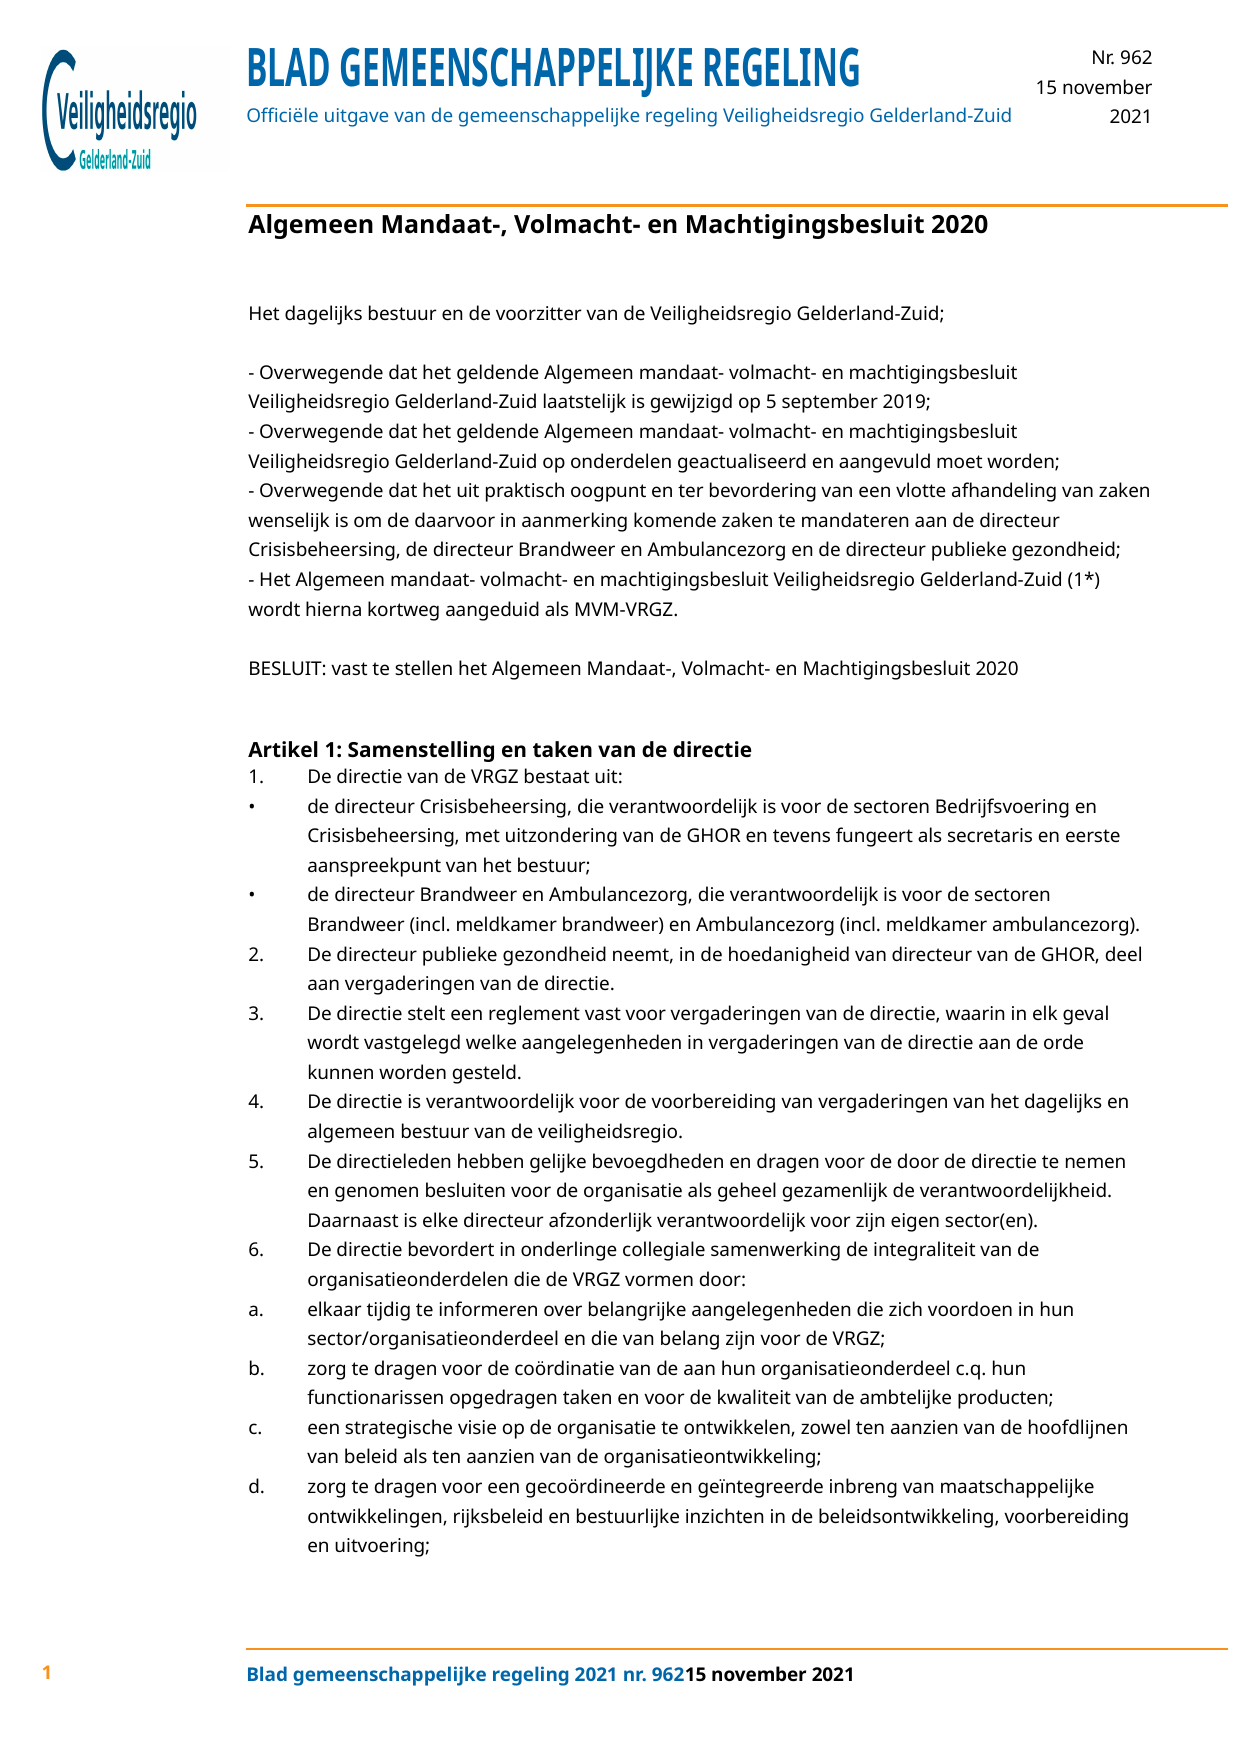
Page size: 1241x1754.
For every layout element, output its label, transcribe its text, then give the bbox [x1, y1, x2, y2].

text - Overwegende dat het geldende Algemeen mandaat- volmacht- en machtigingsbesluit Veiligheidsregio Gelderland-Zuid laatstelijk is gewijzigd op 5 september 2019; [248, 359, 1152, 414]
list De directie bevordert in onderlinge collegiale samenwerking de integraliteit van de organisatieonderdelen die de VRGZ vormen door: [248, 1237, 1152, 1292]
list de directeur Crisisbeheersing, die verantwoordelijk is voor de sectoren Bedrijfsvoering en Crisisbeheersing, met uitzondering van de GHOR en tevens fungeert als secretaris en eerste aanspreekpunt van het bestuur; [248, 793, 1152, 878]
list De directieleden hebben gelijke bevoegdheden en dragen voor de door de directie te nemen en genomen besluiten voor de organisatie als geheel gezamenlijk de verantwoordelijkheid. Daarnaast is elke directeur afzonderlijk verantwoordelijk voor zijn eigen sector(en). [248, 1148, 1152, 1233]
list De directeur publieke gezondheid neemt, in de hoedanigheid van directeur van de GHOR, deel aan vergaderingen van de directie. [248, 941, 1152, 996]
text - Het Algemeen mandaat- volmacht- en machtigingsbesluit Veiligheidsregio Gelderland-Zuid (1*) wordt hierna kortweg aangeduid als MVM-VRGZ. [248, 566, 1152, 621]
text Het dagelijks bestuur en de voorzitter van de Veiligheidsregio Gelderland-Zuid; [248, 300, 1152, 326]
picture [41, 47, 231, 172]
list De directie is verantwoordelijk voor de voorbereiding van vergaderingen van het dagelijks en algemeen bestuur van de veiligheidsregio. [248, 1089, 1152, 1144]
list elkaar tijdig te informeren over belangrijke aangelegenheden die zich voordoen in hun sector/organisatieonderdeel en die van belang zijn voor de VRGZ; [248, 1296, 1152, 1351]
text - Overwegende dat het uit praktisch oogpunt en ter bevordering van een vlotte afhandeling van zaken wenselijk is om de daarvoor in aanmerking komende zaken te mandateren aan de directeur Crisisbeheersing, de directeur Brandweer en Ambulancezorg en de directeur publieke gezondheid; [248, 477, 1152, 562]
list zorg te dragen voor een gecoördineerde en geïntegreerde inbreng van maatschappelijke ontwikkelingen, rijksbeleid en bestuurlijke inzichten in de beleidsontwikkeling, voorbereiding en uitvoering; [248, 1473, 1152, 1558]
list een strategische visie op de organisatie te ontwikkelen, zowel ten aanzien van de hoofdlijnen van beleid als ten aanzien van de organisatieontwikkeling; [248, 1414, 1152, 1469]
text BESLUIT: vast te stellen het Algemeen Mandaat-, Volmacht- en Machtigingsbesluit 2020 [248, 655, 1152, 681]
text - Overwegende dat het geldende Algemeen mandaat- volmacht- en machtigingsbesluit Veiligheidsregio Gelderland-Zuid op onderdelen geactualiseerd en aangevuld moet worden; [248, 418, 1152, 473]
list de directeur Brandweer en Ambulancezorg, die verantwoordelijk is voor de sectoren Brandweer (incl. meldkamer brandweer) en Ambulancezorg (incl. meldkamer ambulancezorg). [248, 882, 1152, 937]
text Artikel 1: Samenstelling en taken van de directie [248, 735, 1152, 763]
text Algemeen Mandaat-, Volmacht- en Machtigingsbesluit 2020 [248, 207, 1152, 241]
list zorg te dragen voor de coördinatie van de aan hun organisatieonderdeel c.q. hun functionarissen opgedragen taken en voor de kwaliteit van de ambtelijke producten; [248, 1355, 1152, 1410]
list De directie van de VRGZ bestaat uit: [248, 763, 1152, 789]
list De directie stelt een reglement vast voor vergaderingen van de directie, waarin in elk geval wordt vastgelegd welke aangelegenheden in vergaderingen van de directie aan de orde kunnen worden gesteld. [248, 1000, 1152, 1085]
